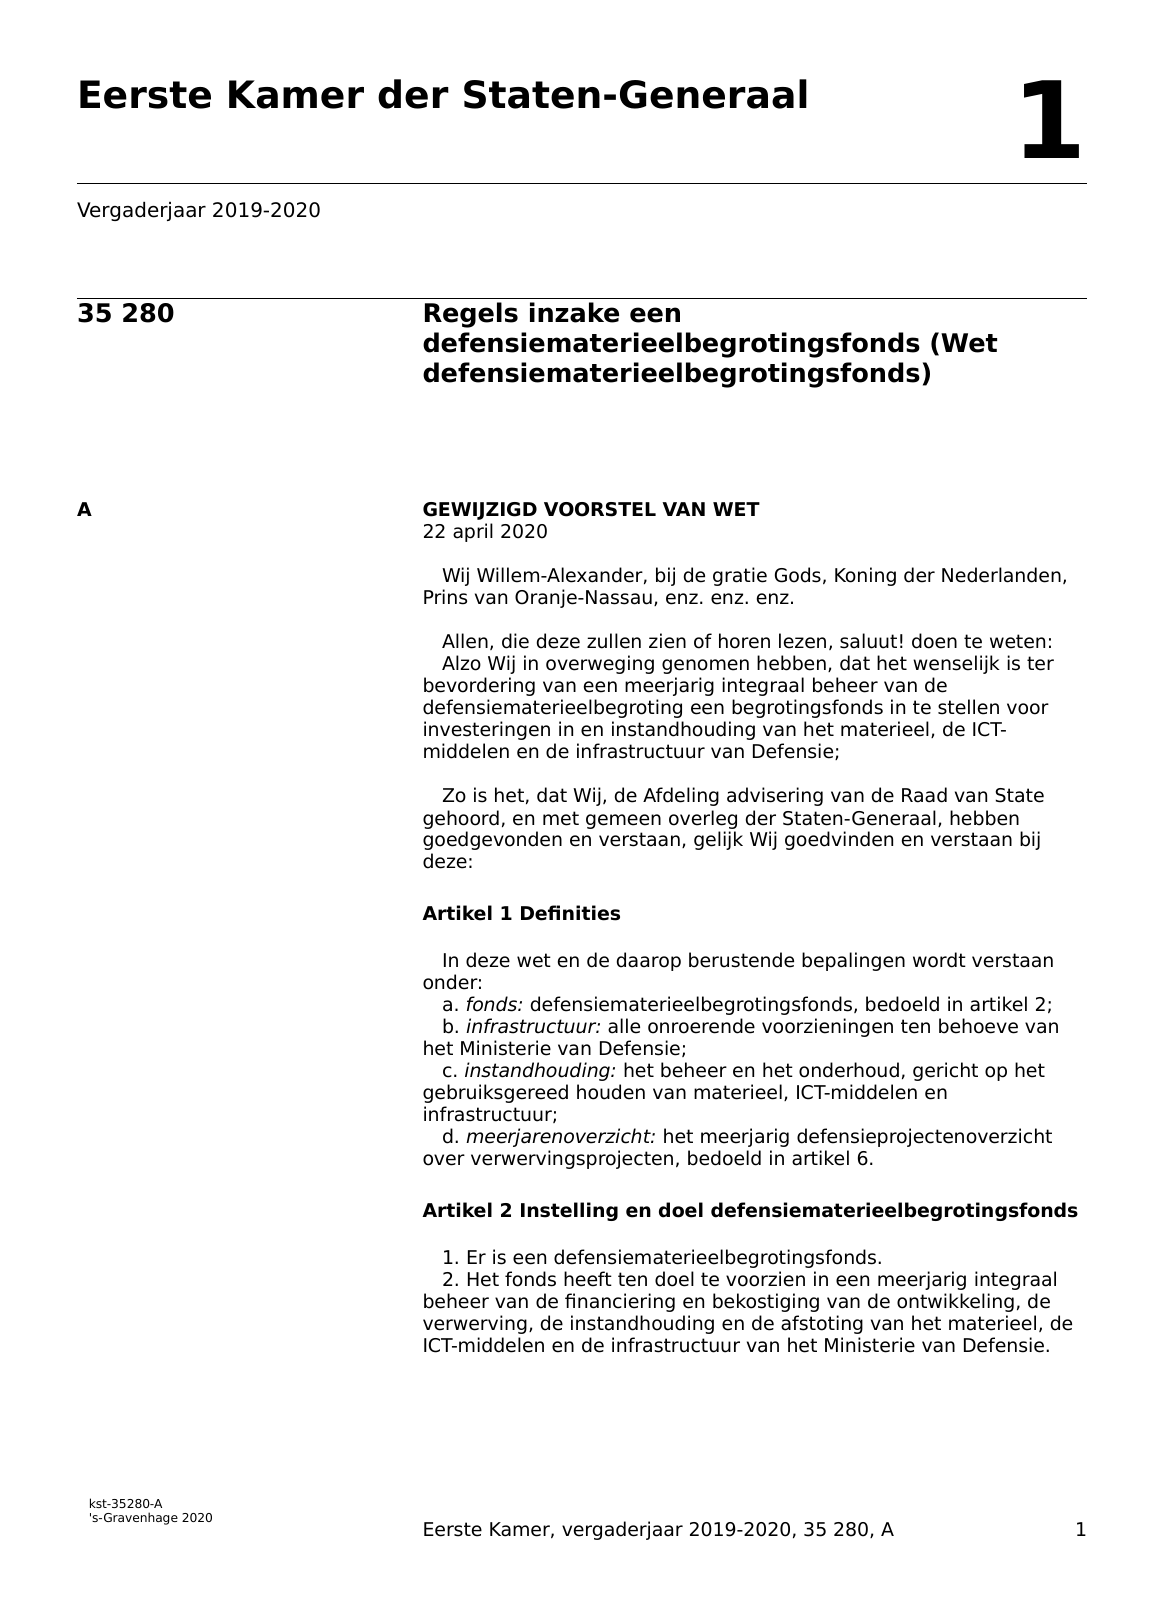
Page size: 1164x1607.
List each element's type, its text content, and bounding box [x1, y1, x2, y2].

text 1. Er is een defensiematerieelbegrotingsfonds. [422, 1247, 1087, 1269]
text 2. Het fonds heeft ten doel te voorzien in een meerjarig integraal beheer van de financiering en bekostiging van de ontwikkeling, de verwerving, de instandhouding en de afstoting van het materieel, de ICT-middelen en de infrastructuur van het Ministerie van Defensie. [422, 1269, 1087, 1357]
text b. infrastructuur: alle onroerende voorzieningen ten behoeve van het Ministerie van Defensie; [422, 1016, 1087, 1060]
text 's-Gravenhage 2020 [88, 1511, 323, 1525]
table_header 1 [886, 59, 1087, 183]
table_cell Vergaderjaar 2019-2020 [77, 184, 1087, 298]
table_header Eerste Kamer der Staten-Generaal [77, 59, 886, 183]
text In deze wet en de daarop berustende bepalingen wordt verstaan onder: [422, 950, 1087, 994]
subtitle Artikel 1 Definities [422, 903, 1087, 925]
text d. meerjarenoverzicht: het meerjarig defensieprojectenoverzicht over verwervingsprojecten, bedoeld in artikel 6. [422, 1126, 1087, 1170]
text Alzo Wij in overweging genomen hebben, dat het wenselijk is ter bevordering van een meerjarig integraal beheer van de defensiematerieelbegroting een begrotingsfonds in te stellen voor investeringen in en instandhouding van het materieel, de ICT-middelen en de infrastructuur van Defensie; [422, 653, 1087, 763]
text Wij Willem-Alexander, bij de gratie Gods, Koning der Nederlanden, Prins van Oranje-Nassau, enz. enz. enz. [422, 565, 1087, 609]
text kst-35280-A [88, 1497, 323, 1511]
subtitle Artikel 2 Instelling en doel defensiematerieelbegrotingsfonds [422, 1200, 1087, 1222]
text c. instandhouding: het beheer en het onderhoud, gericht op het gebruiksgereed houden van materieel, ICT-middelen en infrastructuur; [422, 1060, 1087, 1126]
subtitle A GEWIJZIGD VOORSTEL VAN WET [77, 499, 1087, 521]
text Zo is het, dat Wij, de Afdeling advisering van de Raad van State gehoord, en met gemeen overleg der Staten-Generaal, hebben goedgevonden en verstaan, gelijk Wij goedvinden en verstaan bij deze: [422, 785, 1087, 873]
text Allen, die deze zullen zien of horen lezen, saluut! doen te weten: [422, 631, 1087, 653]
text 22 april 2020 [422, 521, 1087, 543]
subtitle 35 280 Regels inzake een defensiematerieelbegrotingsfonds (Wet defensiematerieelbegrotingsfonds) [77, 299, 1087, 388]
text a. fonds: defensiematerieelbegrotingsfonds, bedoeld in artikel 2; [422, 994, 1087, 1016]
